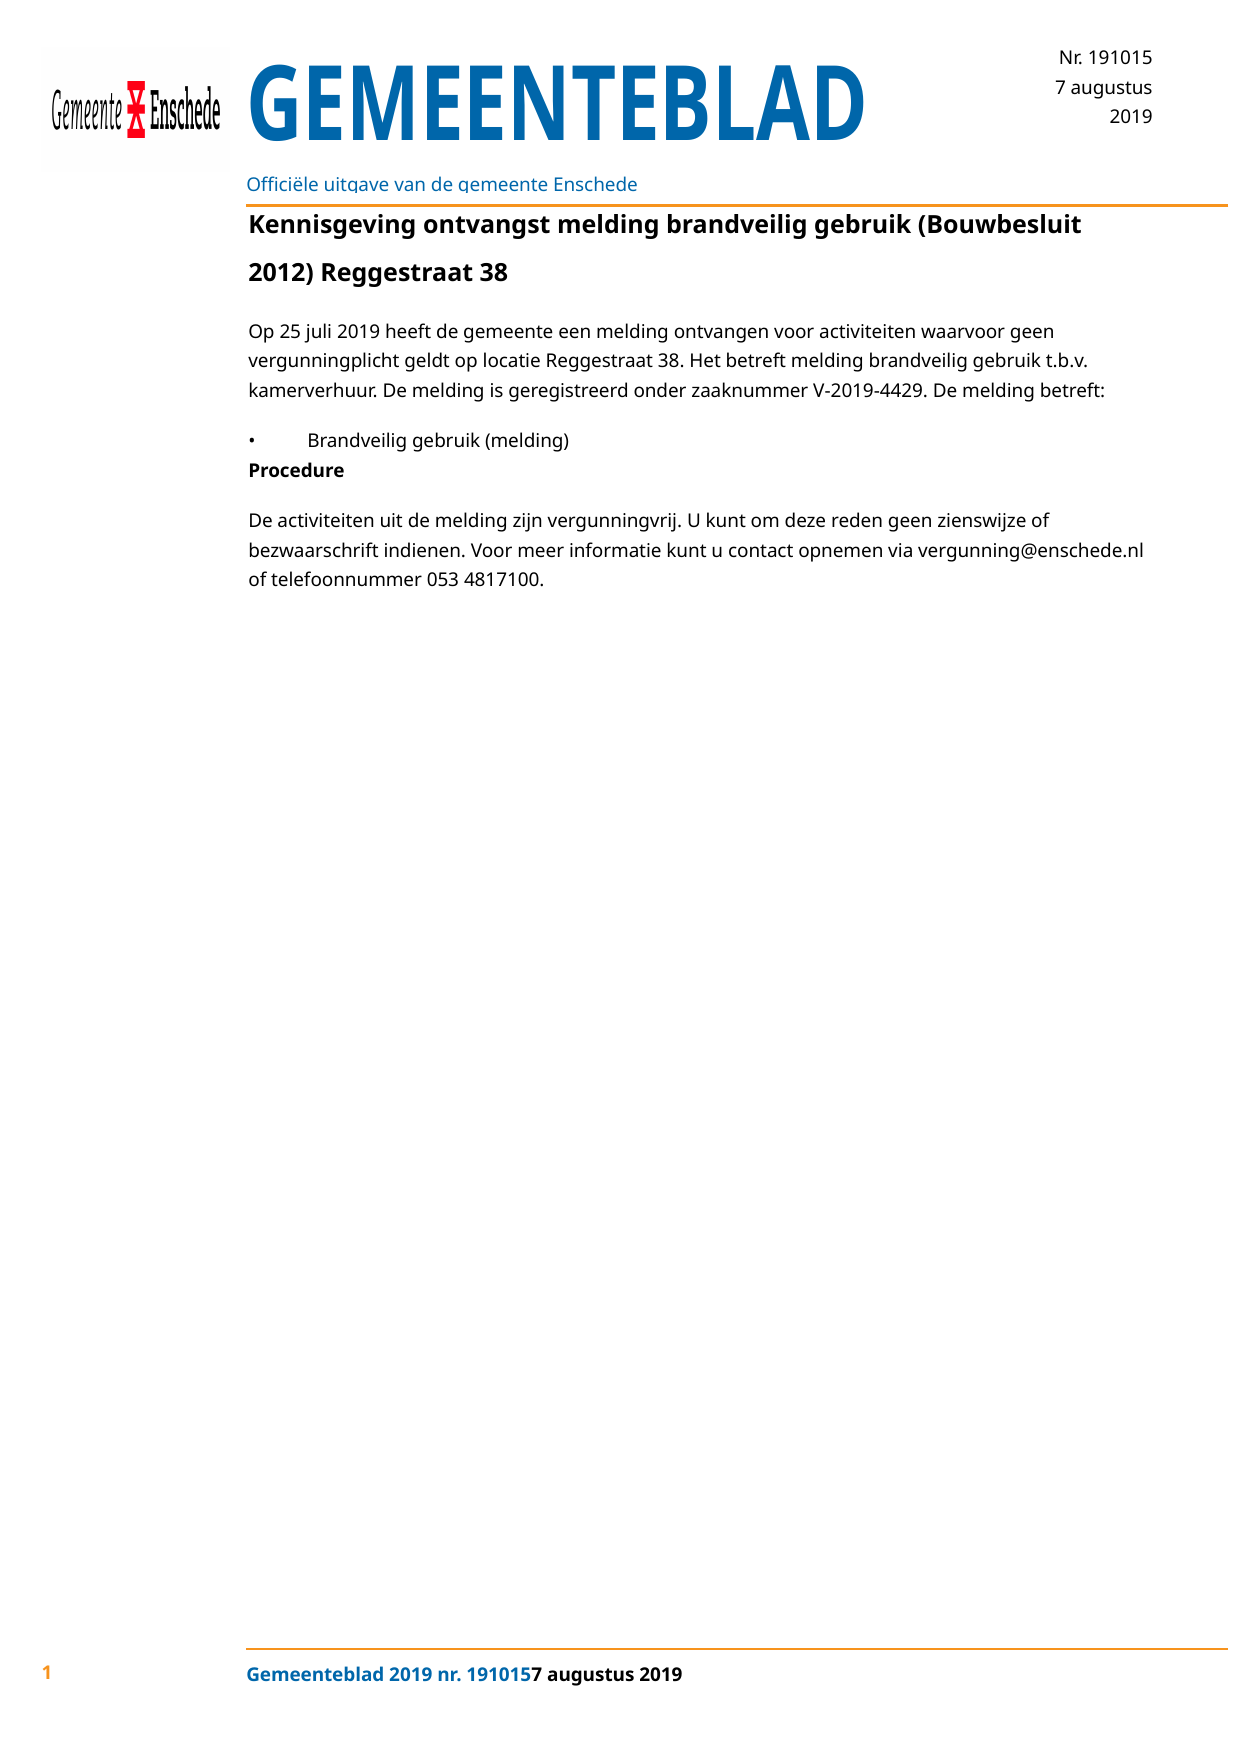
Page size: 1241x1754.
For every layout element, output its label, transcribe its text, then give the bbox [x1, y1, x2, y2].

text Op 25 juli 2019 heeft de gemeente een melding ontvangen voor activiteiten waarvoor geen vergunningplicht geldt op locatie Reggestraat 38. Het betreft melding brandveilig gebruik t.b.v. kamerverhuur. De melding is geregistreerd onder zaaknummer V-2019-4429. De melding betreft: [248, 318, 1152, 403]
text Procedure [248, 457, 1152, 483]
list Brandveilig gebruik (melding) [248, 427, 1152, 453]
picture [41, 47, 231, 172]
text Kennisgeving ontvangst melding brandveilig gebruik (Bouwbesluit 2012) Reggestraat 38 [248, 207, 1152, 288]
text De activiteiten uit de melding zijn vergunningvrij. U kunt om deze reden geen zienswijze of bezwaarschrift indienen. Voor meer informatie kunt u contact opnemen via vergunning@enschede.nl of telefoonnummer 053 4817100. [248, 507, 1152, 592]
